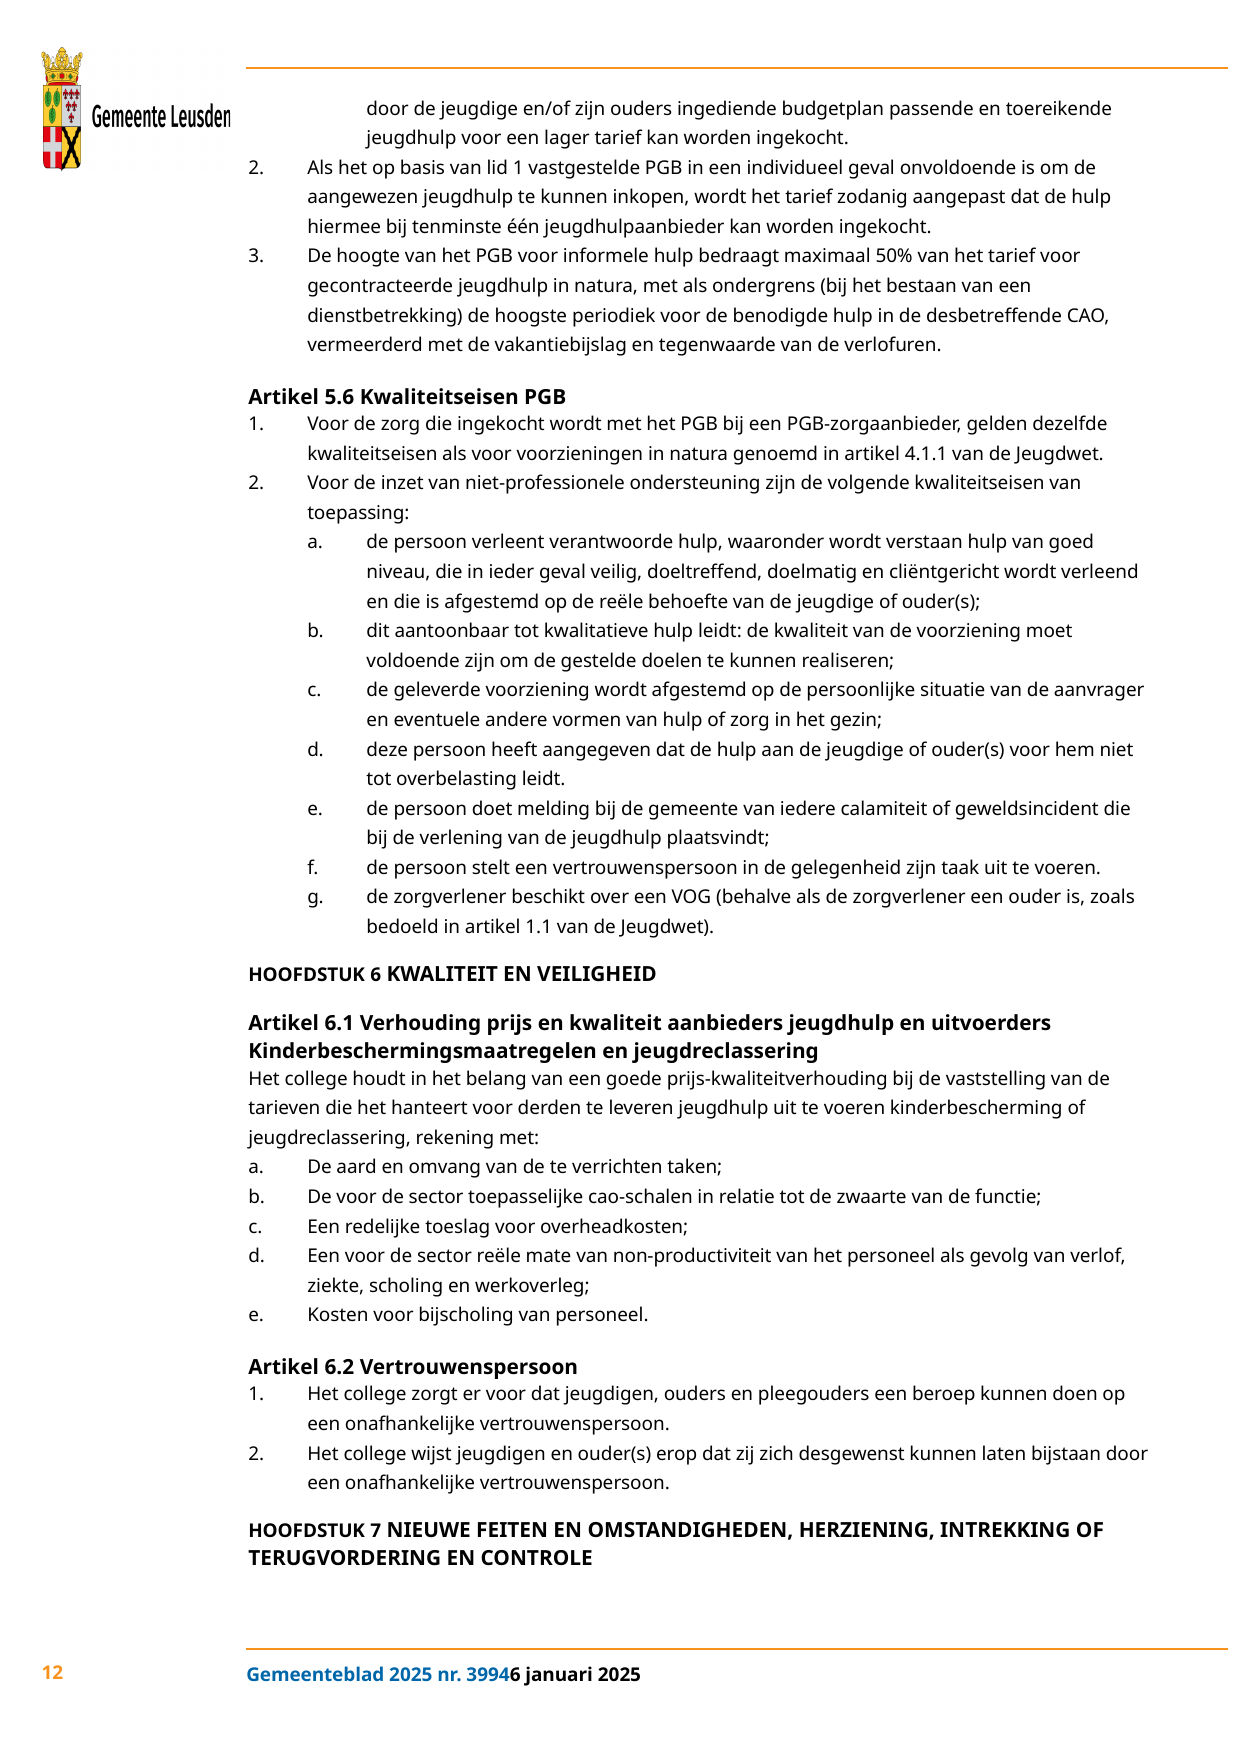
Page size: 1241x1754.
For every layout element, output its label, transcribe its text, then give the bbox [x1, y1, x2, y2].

list Als het op basis van lid 1 vastgestelde PGB in een individueel geval onvoldoende is om de aangewezen jeugdhulp te kunnen inkopen, wordt het tarief zodanig aangepast dat de hulp hiermee bij tenminste één jeugdhulpaanbieder kan worden ingekocht. [248, 154, 1152, 239]
list deze persoon heeft aangegeven dat de hulp aan de jeugdige of ouder(s) voor hem niet tot overbelasting leidt. [307, 736, 1152, 791]
text Artikel 6.1 Verhouding prijs en kwaliteit aanbieders jeugdhulp en uitvoerders Kinderbeschermingsmaatregelen en jeugdreclassering [248, 1008, 1152, 1065]
list Het college wijst jeugdigen en ouder(s) erop dat zij zich desgewenst kunnen laten bijstaan door een onafhankelijke vertrouwenspersoon. [248, 1440, 1152, 1495]
list De hoogte van het PGB voor informele hulp bedraagt maximaal 50% van het tarief voor gecontracteerde jeugdhulp in natura, met als ondergrens (bij het bestaan van een dienstbetrekking) de hoogste periodiek voor de benodigde hulp in de desbetreffende CAO, vermeerderd met de vakantiebijslag en tegenwaarde van de verlofuren. [248, 243, 1152, 357]
text HOOFDSTUK 7 NIEUWE FEITEN EN OMSTANDIGHEDEN, HERZIENING, INTREKKING OF TERUGVORDERING EN CONTROLE [248, 1515, 1152, 1572]
list door de jeugdige en/of zijn ouders ingediende budgetplan passende en toereikende jeugdhulp voor een lager tarief kan worden ingekocht. [307, 95, 1152, 150]
list Het college zorgt er voor dat jeugdigen, ouders en pleegouders een beroep kunnen doen op een onafhankelijke vertrouwenspersoon. [248, 1381, 1152, 1436]
picture [41, 47, 231, 172]
list de persoon stelt een vertrouwenspersoon in de gelegenheid zijn taak uit te voeren. [307, 854, 1152, 880]
list Voor de inzet van niet-professionele ondersteuning zijn de volgende kwaliteitseisen van toepassing: [248, 469, 1152, 525]
text Artikel 6.2 Vertrouwenspersoon [248, 1352, 1152, 1381]
list de geleverde voorziening wordt afgestemd op de persoonlijke situatie van de aanvrager en eventuele andere vormen van hulp of zorg in het gezin; [307, 677, 1152, 732]
list de persoon verleent verantwoorde hulp, waaronder wordt verstaan hulp van goed niveau, die in ieder geval veilig, doeltreffend, doelmatig en cliëntgericht wordt verleend en die is afgestemd op de reële behoefte van de jeugdige of ouder(s); [307, 529, 1152, 613]
list Een voor de sector reële mate van non-productiviteit van het personeel als gevolg van verlof, ziekte, scholing en werkoverleg; [248, 1242, 1152, 1298]
text Artikel 5.6 Kwaliteitseisen PGB [248, 382, 1152, 410]
list De voor de sector toepasselijke cao-schalen in relatie tot de zwaarte van de functie; [248, 1183, 1152, 1209]
list De aard en omvang van de te verrichten taken; [248, 1154, 1152, 1179]
list Kosten voor bijscholing van personeel. [248, 1302, 1152, 1327]
list dit aantoonbaar tot kwalitatieve hulp leidt: de kwaliteit van de voorziening moet voldoende zijn om de gestelde doelen te kunnen realiseren; [307, 617, 1152, 673]
list de persoon doet melding bij de gemeente van iedere calamiteit of geweldsincident die bij de verlening van de jeugdhulp plaatsvindt; [307, 795, 1152, 850]
list Voor de zorg die ingekocht wordt met het PGB bij een PGB-zorgaanbieder, gelden dezelfde kwaliteitseisen als voor voorzieningen in natura genoemd in artikel 4.1.1 van de Jeugdwet. [248, 410, 1152, 466]
list Een redelijke toeslag voor overheadkosten; [248, 1213, 1152, 1239]
text Het college houdt in het belang van een goede prijs-kwaliteitverhouding bij de vaststelling van de tarieven die het hanteert voor derden te leveren jeugdhulp uit te voeren kinderbescherming of jeugdreclassering, rekening met: [248, 1065, 1152, 1150]
list de zorgverlener beschikt over een VOG (behalve als de zorgverlener een ouder is, zoals bedoeld in artikel 1.1 van de Jeugdwet). [307, 884, 1152, 939]
text HOOFDSTUK 6 KWALITEIT EN VEILIGHEID [248, 959, 1152, 987]
